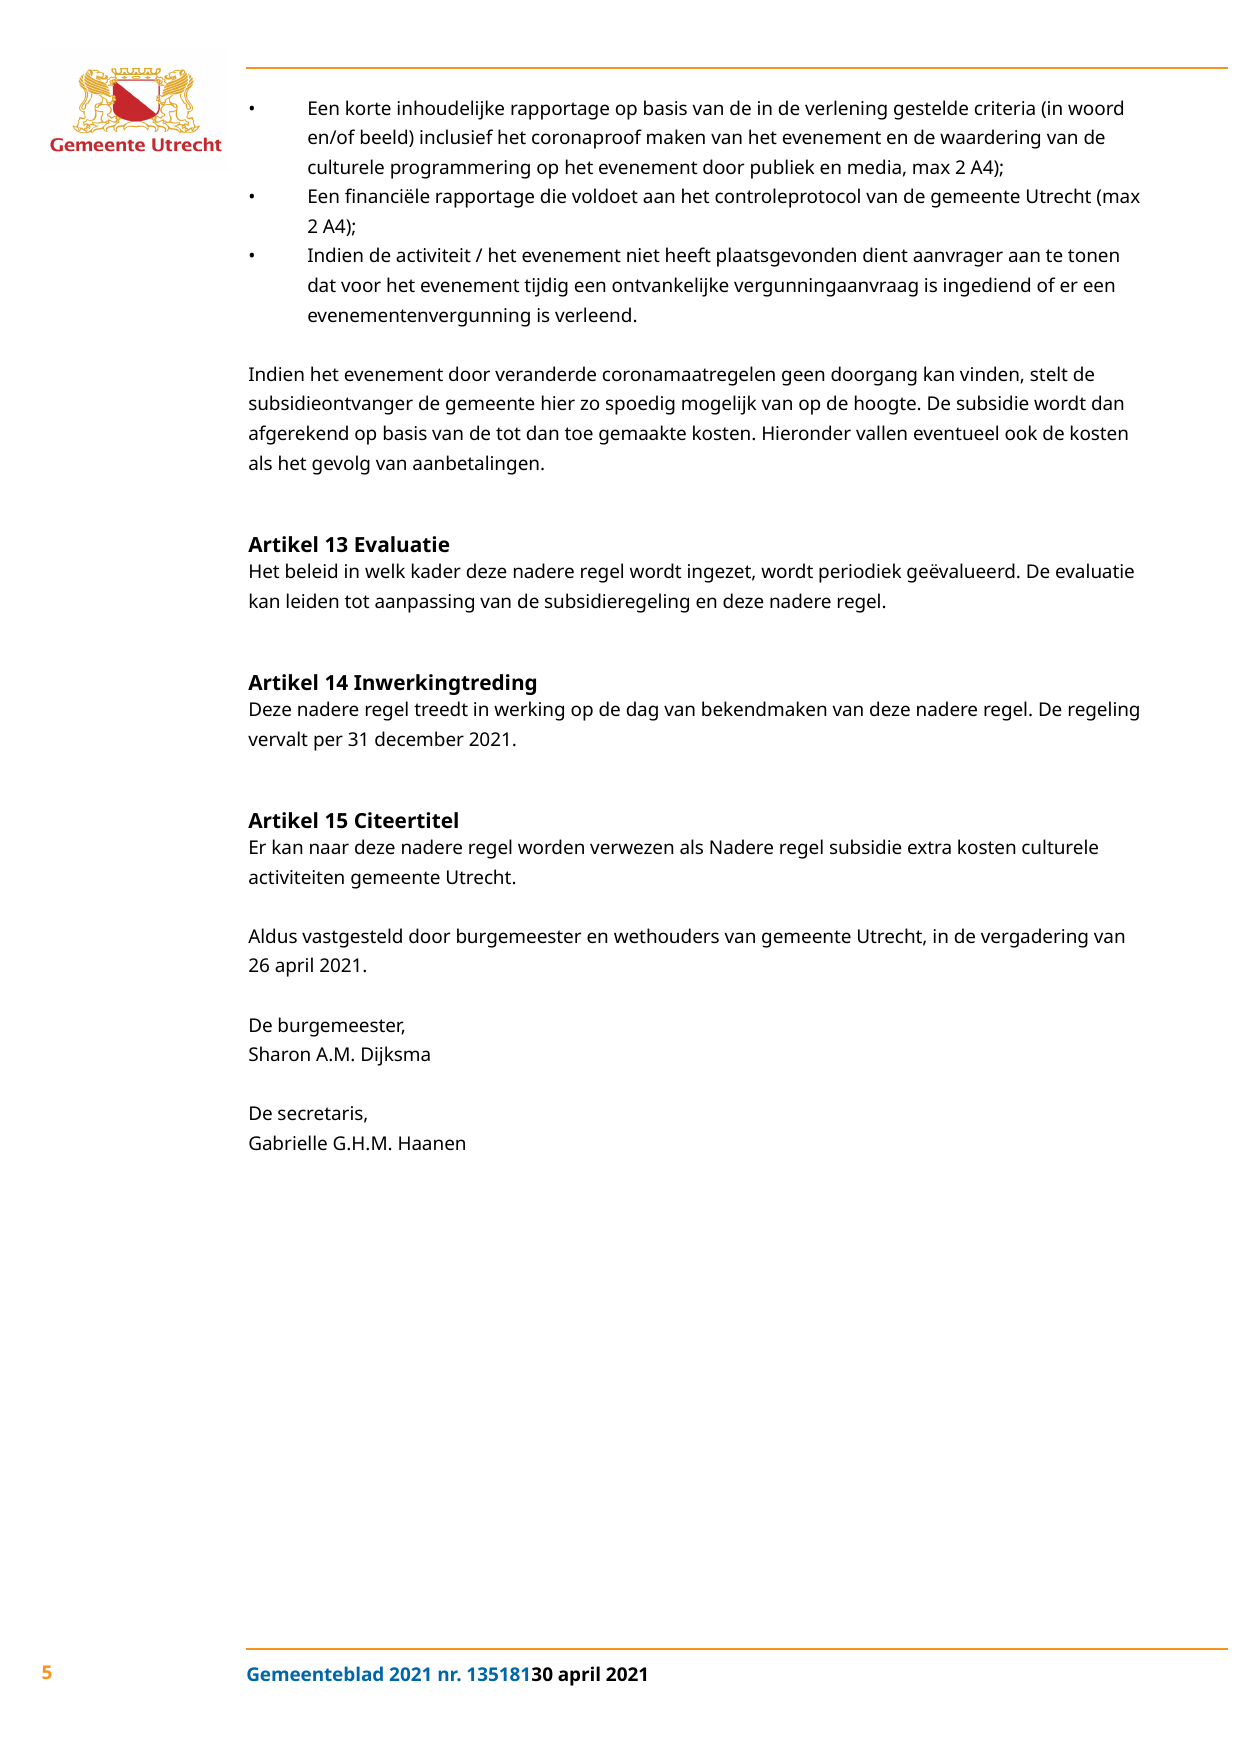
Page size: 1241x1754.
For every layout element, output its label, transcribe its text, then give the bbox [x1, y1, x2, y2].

picture [41, 47, 231, 172]
text Aldus vastgesteld door burgemeester en wethouders van gemeente Utrecht, in de vergadering van 26 april 2021. [248, 923, 1152, 978]
text Indien het evenement door veranderde coronamaatregelen geen doorgang kan vinden, stelt de subsidieontvanger de gemeente hier zo spoedig mogelijk van op de hoogte. De subsidie wordt dan afgerekend op basis van de tot dan toe gemaakte kosten. Hieronder vallen eventueel ook de kosten als het gevolg van aanbetalingen. [248, 361, 1152, 476]
list Een korte inhoudelijke rapportage op basis van de in de verlening gestelde criteria (in woord en/of beeld) inclusief het coronaproof maken van het evenement en de waardering van de culturele programmering op het evenement door publiek en media, max 2 A4); [248, 95, 1152, 180]
text Artikel 14 Inwerkingtreding [248, 668, 1152, 696]
text De burgemeester, [248, 1012, 1152, 1037]
text Sharon A.M. Dijksma [248, 1041, 1152, 1067]
text Artikel 13 Evaluatie [248, 530, 1152, 558]
text Er kan naar deze nadere regel worden verwezen als Nadere regel subsidie extra kosten culturele activiteiten gemeente Utrecht. [248, 834, 1152, 889]
text Artikel 15 Citeertitel [248, 806, 1152, 834]
list Een financiële rapportage die voldoet aan het controleprotocol van de gemeente Utrecht (max 2 A4); [248, 183, 1152, 239]
list Indien de activiteit / het evenement niet heeft plaatsgevonden dient aanvrager aan te tonen dat voor het evenement tijdig een ontvankelijke vergunningaanvraag is ingediend of er een evenementenvergunning is verleend. [248, 243, 1152, 328]
text De secretaris, [248, 1101, 1152, 1126]
text Het beleid in welk kader deze nadere regel wordt ingezet, wordt periodiek geëvalueerd. De evaluatie kan leiden tot aanpassing van de subsidieregeling en deze nadere regel. [248, 558, 1152, 613]
text Deze nadere regel treedt in werking op de dag van bekendmaken van deze nadere regel. De regeling vervalt per 31 december 2021. [248, 696, 1152, 752]
text Gabrielle G.H.M. Haanen [248, 1130, 1152, 1156]
